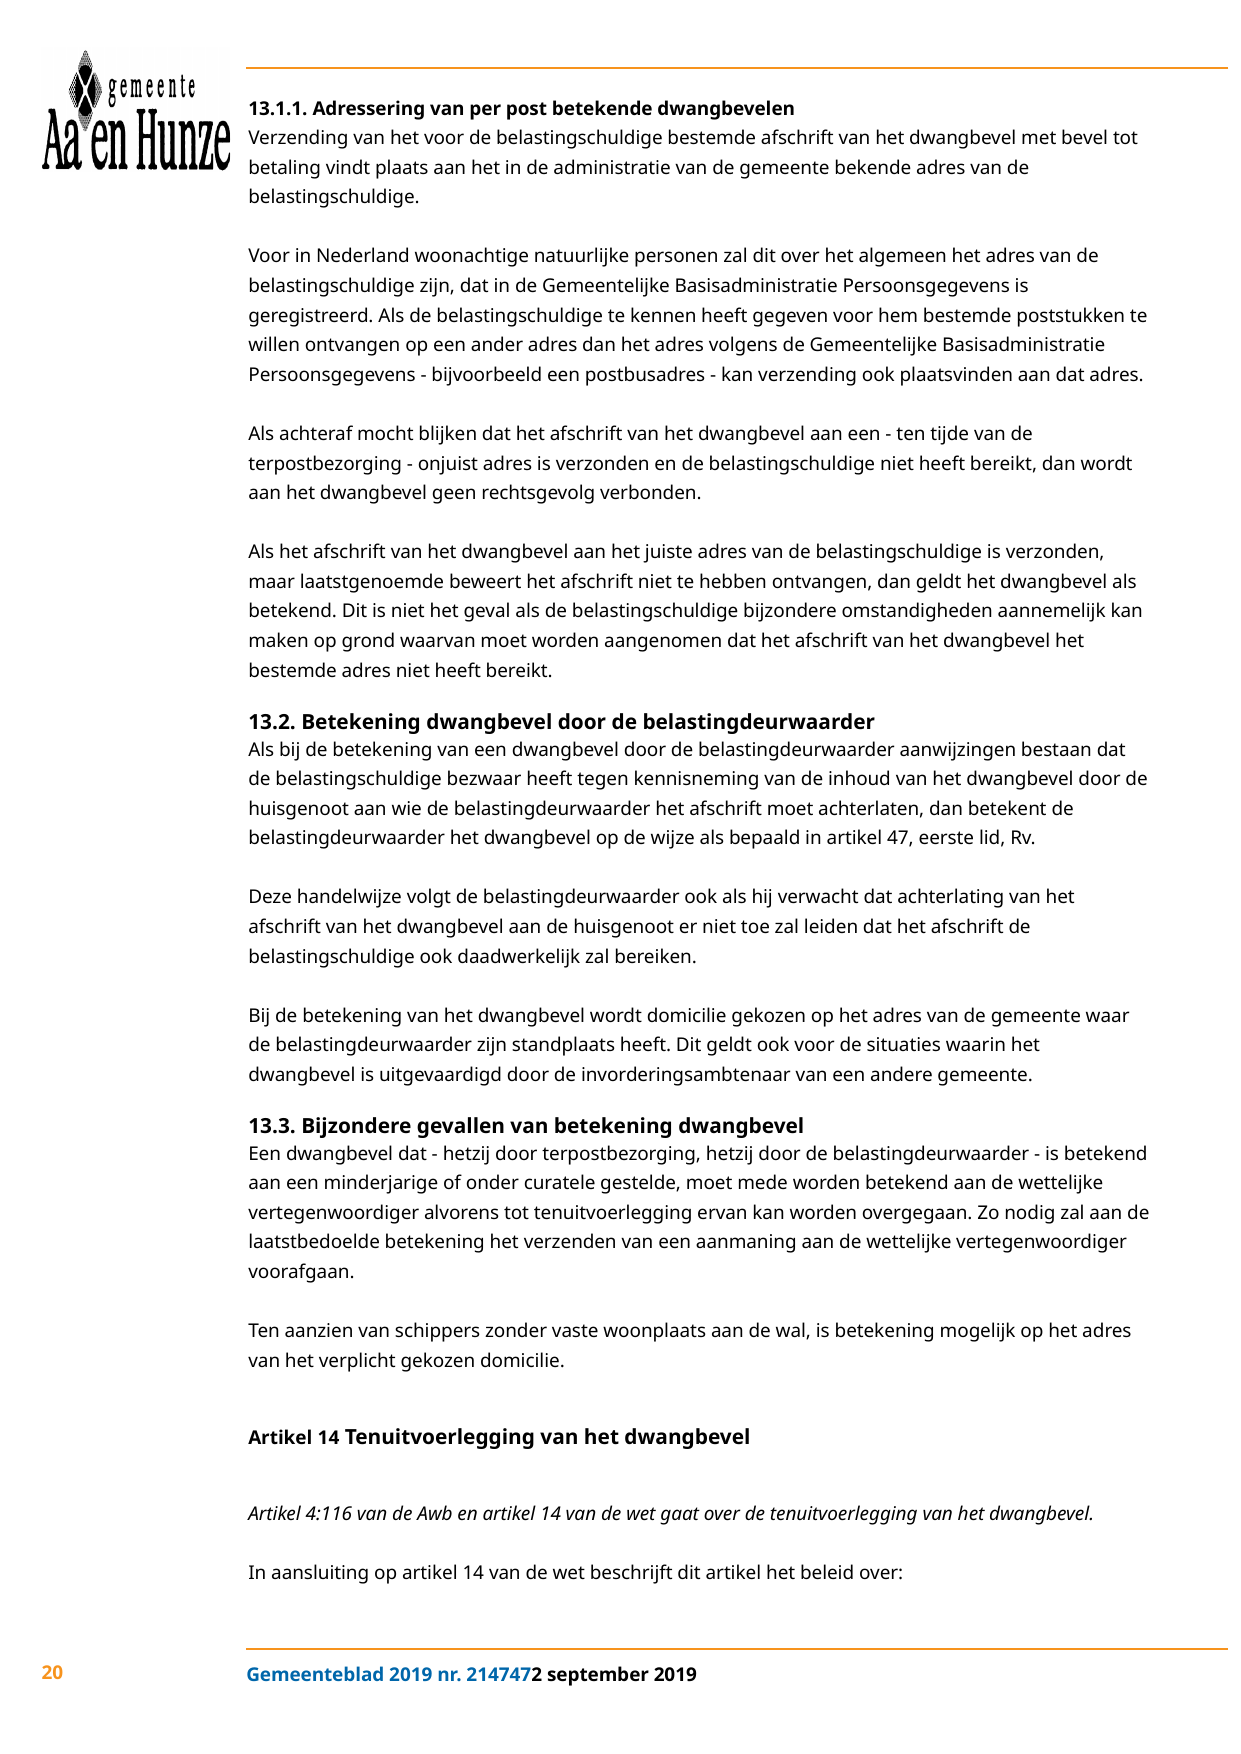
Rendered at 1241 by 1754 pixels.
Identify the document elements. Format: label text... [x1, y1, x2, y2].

picture [41, 47, 231, 172]
text Voor in Nederland woonachtige natuurlijke personen zal dit over het algemeen het adres van de belastingschuldige zijn, dat in de Gemeentelijke Basisadministratie Persoonsgegevens is geregistreerd. Als de belastingschuldige te kennen heeft gegeven voor hem bestemde poststukken te willen ontvangen op een ander adres dan het adres volgens de Gemeentelijke Basisadministratie Persoonsgegevens - bijvoorbeeld een postbusadres - kan verzending ook plaatsvinden aan dat adres. [248, 243, 1152, 387]
text 13.1.1. Adressering van per post betekende dwangbevelen [248, 95, 1152, 121]
text Artikel 4:116 van de Awb en artikel 14 van de wet gaat over de tenuitvoerlegging van het dwangbevel. [248, 1500, 1152, 1526]
text Ten aanzien van schippers zonder vaste woonplaats aan de wal, is betekening mogelijk op het adres van het verplicht gekozen domicilie. [248, 1317, 1152, 1373]
text Als bij de betekening van een dwangbevel door de belastingdeurwaarder aanwijzingen bestaan dat de belastingschuldige bezwaar heeft tegen kennisneming van de inhoud van het dwangbevel door de huisgenoot aan wie de belastingdeurwaarder het afschrift moet achterlaten, dan betekent de belastingdeurwaarder het dwangbevel op de wijze als bepaald in artikel 47, eerste lid, Rv. [248, 736, 1152, 850]
text Bij de betekening van het dwangbevel wordt domicilie gekozen op het adres van de gemeente waar de belastingdeurwaarder zijn standplaats heeft. Dit geldt ook voor de situaties waarin het dwangbevel is uitgevaardigd door de invorderingsambtenaar van een andere gemeente. [248, 1002, 1152, 1087]
text Een dwangbevel dat - hetzij door terpostbezorging, hetzij door de belastingdeurwaarder - is betekend aan een minderjarige of onder curatele gestelde, moet mede worden betekend aan de wettelijke vertegenwoordiger alvorens tot tenuitvoerlegging ervan kan worden overgegaan. Zo nodig zal aan de laatstbedoelde betekening het verzenden van een aanmaning aan de wettelijke vertegenwoordiger voorafgaan. [248, 1140, 1152, 1284]
text Als het afschrift van het dwangbevel aan het juiste adres van de belastingschuldige is verzonden, maar laatstgenoemde beweert het afschrift niet te hebben ontvangen, dan geldt het dwangbevel als betekend. Dit is niet het geval als de belastingschuldige bijzondere omstandigheden aannemelijk kan maken op grond waarvan moet worden aangenomen dat het afschrift van het dwangbevel het bestemde adres niet heeft bereikt. [248, 538, 1152, 683]
text Als achteraf mocht blijken dat het afschrift van het dwangbevel aan een - ten tijde van de terpostbezorging - onjuist adres is verzonden en de belastingschuldige niet heeft bereikt, dan wordt aan het dwangbevel geen rechtsgevolg verbonden. [248, 420, 1152, 505]
text Artikel 14 Tenuitvoerlegging van het dwangbevel [248, 1422, 1152, 1451]
text 13.2. Betekening dwangbevel door de belastingdeurwaarder [248, 707, 1152, 736]
text 13.3. Bijzondere gevallen van betekening dwangbevel [248, 1112, 1152, 1140]
text In aansluiting op artikel 14 van de wet beschrijft dit artikel het beleid over: [248, 1559, 1152, 1585]
text Verzending van het voor de belastingschuldige bestemde afschrift van het dwangbevel met bevel tot betaling vindt plaats aan het in de administratie van de gemeente bekende adres van de belastingschuldige. [248, 124, 1152, 209]
text Deze handelwijze volgt de belastingdeurwaarder ook als hij verwacht dat achterlating van het afschrift van het dwangbevel aan de huisgenoot er niet toe zal leiden dat het afschrift de belastingschuldige ook daadwerkelijk zal bereiken. [248, 884, 1152, 968]
